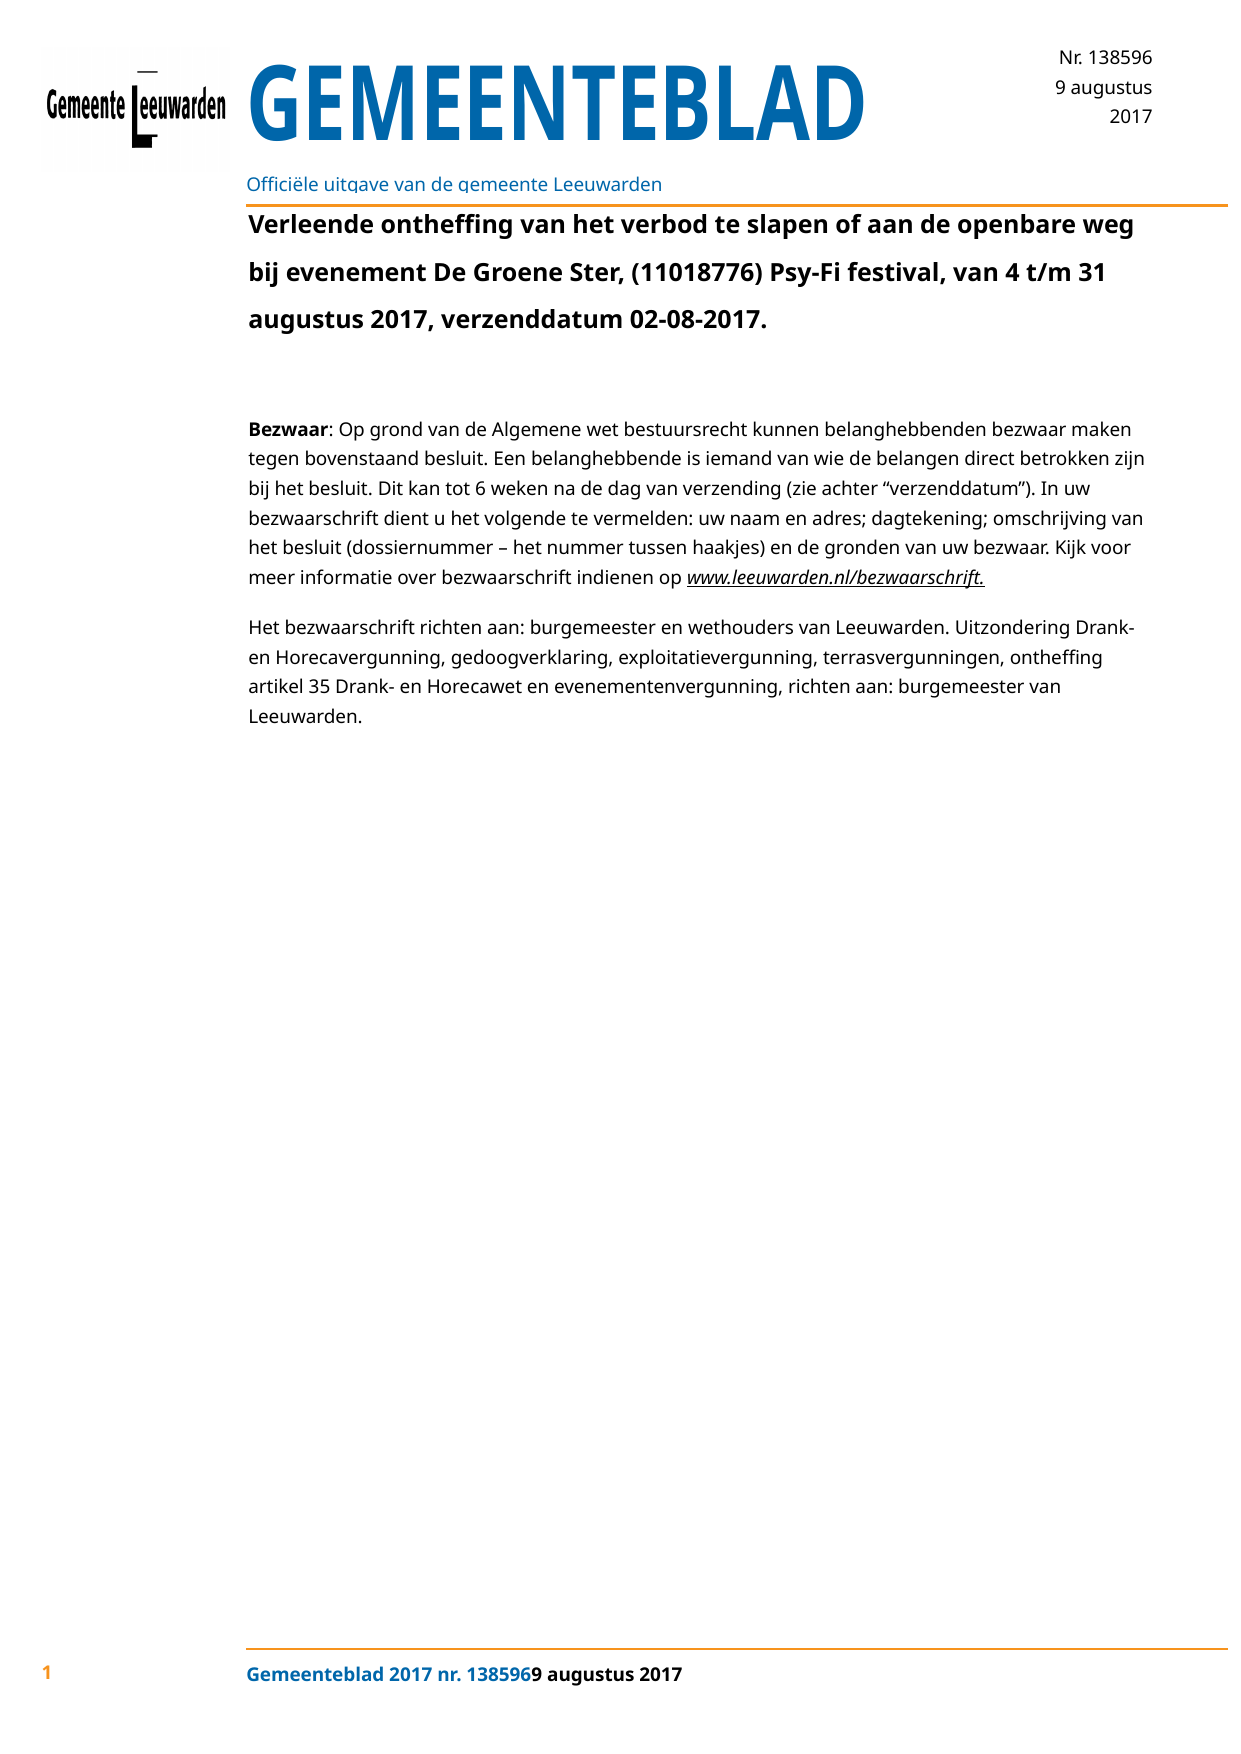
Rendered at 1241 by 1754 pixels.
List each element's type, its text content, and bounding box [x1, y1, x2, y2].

text Het bezwaarschrift richten aan: burgemeester en wethouders van Leeuwarden. Uitzondering Drank- en Horecavergunning, gedoogverklaring, exploitatievergunning, terrasvergunningen, ontheffing artikel 35 Drank- en Horecawet en evenementenvergunning, richten aan: burgemeester van Leeuwarden. [248, 614, 1152, 729]
picture [41, 47, 231, 172]
text Bezwaar: Op grond van de Algemene wet bestuursrecht kunnen belanghebbenden bezwaar maken tegen bovenstaand besluit. Een belanghebbende is iemand van wie de belangen direct betrokken zijn bij het besluit. Dit kan tot 6 weken na de dag van verzending (zie achter “verzenddatum”). In uw bezwaarschrift dient u het volgende te vermelden: uw naam en adres; dagtekening; omschrijving van het besluit (dossiernummer – het nummer tussen haakjes) en de gronden van uw bezwaar. Kijk voor meer informatie over bezwaarschrift indienen op www.leeuwarden.nl/bezwaarschrift. [248, 416, 1152, 589]
text Verleende ontheffing van het verbod te slapen of aan de openbare weg bij evenement De Groene Ster, (11018776) Psy-Fi festival, van 4 t/m 31 augustus 2017, verzenddatum 02-08-2017. [248, 207, 1152, 336]
